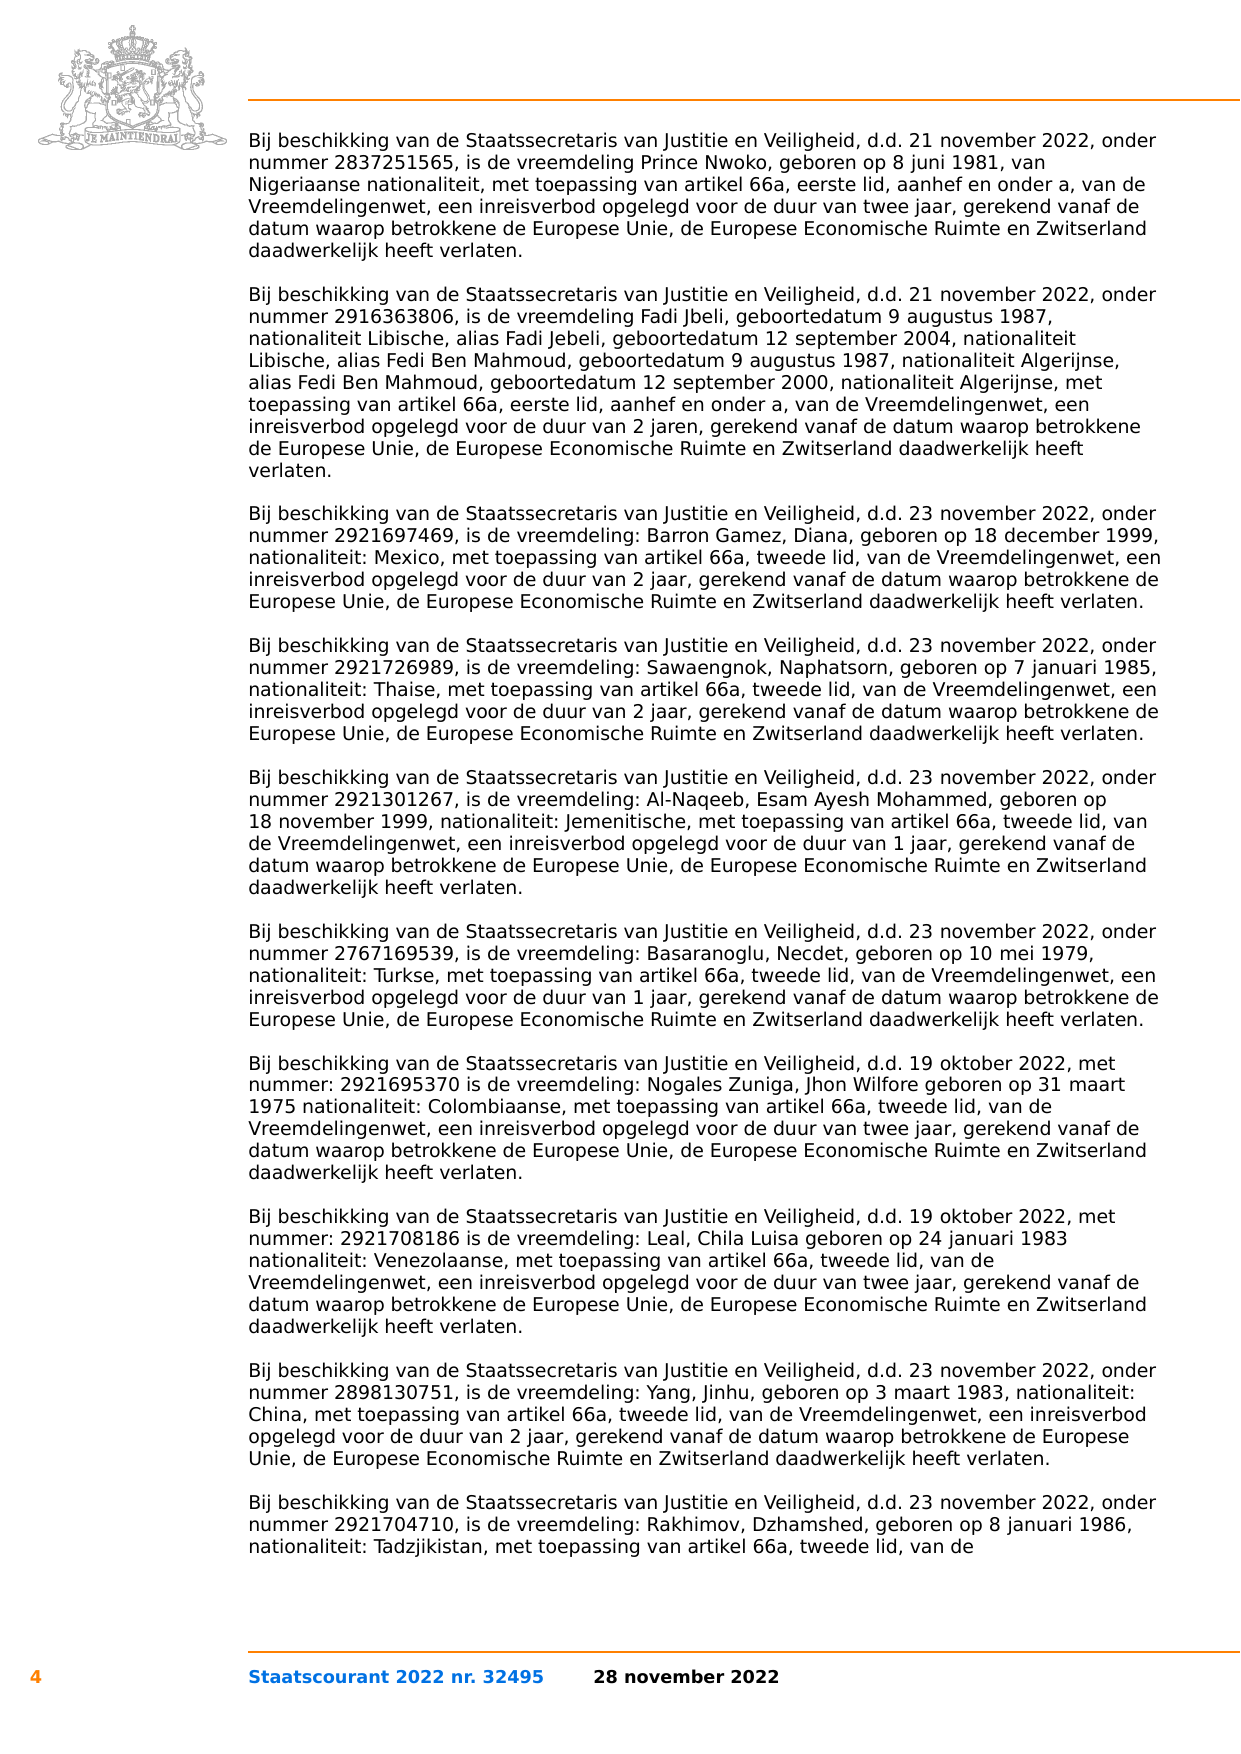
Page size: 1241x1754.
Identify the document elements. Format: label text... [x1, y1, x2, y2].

text Bij beschikking van de Staatssecretaris van Justitie en Veiligheid, d.d. 23 november 2022, onder nummer 2898130751, is de vreemdeling: Yang, Jinhu, geboren op 3 maart 1983, nationaliteit: China, met toepassing van artikel 66a, tweede lid, van de Vreemdelingenwet, een inreisverbod opgelegd voor de duur van 2 jaar, gerekend vanaf de datum waarop betrokkene de Europese Unie, de Europese Economische Ruimte en Zwitserland daadwerkelijk heeft verlaten. [248, 1360, 1163, 1470]
text Bij beschikking van de Staatssecretaris van Justitie en Veiligheid, d.d. 21 november 2022, onder nummer 2837251565, is de vreemdeling Prince Nwoko, geboren op 8 juni 1981, van Nigeriaanse nationaliteit, met toepassing van artikel 66a, eerste lid, aanhef en onder a, van de Vreemdelingenwet, een inreisverbod opgelegd voor de duur van twee jaar, gerekend vanaf de datum waarop betrokkene de Europese Unie, de Europese Economische Ruimte en Zwitserland daadwerkelijk heeft verlaten. [248, 130, 1163, 262]
picture [38, 25, 227, 150]
text Bij beschikking van de Staatssecretaris van Justitie en Veiligheid, d.d. 23 november 2022, onder nummer 2921726989, is de vreemdeling: Sawaengnok, Naphatsorn, geboren op 7 januari 1985, nationaliteit: Thaise, met toepassing van artikel 66a, tweede lid, van de Vreemdelingenwet, een inreisverbod opgelegd voor de duur van 2 jaar, gerekend vanaf de datum waarop betrokkene de Europese Unie, de Europese Economische Ruimte en Zwitserland daadwerkelijk heeft verlaten. [248, 635, 1163, 745]
text Bij beschikking van de Staatssecretaris van Justitie en Veiligheid, d.d. 19 oktober 2022, met nummer: 2921695370 is de vreemdeling: Nogales Zuniga, Jhon Wilfore geboren op 31 maart 1975 nationaliteit: Colombiaanse, met toepassing van artikel 66a, tweede lid, van de Vreemdelingenwet, een inreisverbod opgelegd voor de duur van twee jaar, gerekend vanaf de datum waarop betrokkene de Europese Unie, de Europese Economische Ruimte en Zwitserland daadwerkelijk heeft verlaten. [248, 1052, 1163, 1184]
text Bij beschikking van de Staatssecretaris van Justitie en Veiligheid, d.d. 23 november 2022, onder nummer 2921697469, is de vreemdeling: Barron Gamez, Diana, geboren op 18 december 1999, nationaliteit: Mexico, met toepassing van artikel 66a, tweede lid, van de Vreemdelingenwet, een inreisverbod opgelegd voor de duur van 2 jaar, gerekend vanaf de datum waarop betrokkene de Europese Unie, de Europese Economische Ruimte en Zwitserland daadwerkelijk heeft verlaten. [248, 503, 1163, 613]
text Bij beschikking van de Staatssecretaris van Justitie en Veiligheid, d.d. 23 november 2022, onder nummer 2921704710, is de vreemdeling: Rakhimov, Dzhamshed, geboren op 8 januari 1986, nationaliteit: Tadzjikistan, met toepassing van artikel 66a, tweede lid, van de [248, 1492, 1163, 1558]
text Bij beschikking van de Staatssecretaris van Justitie en Veiligheid, d.d. 21 november 2022, onder nummer 2916363806, is de vreemdeling Fadi Jbeli, geboortedatum 9 augustus 1987, nationaliteit Libische, alias Fadi Jebeli, geboortedatum 12 september 2004, nationaliteit Libische, alias Fedi Ben Mahmoud, geboortedatum 9 augustus 1987, nationaliteit Algerijnse, alias Fedi Ben Mahmoud, geboortedatum 12 september 2000, nationaliteit Algerijnse, met toepassing van artikel 66a, eerste lid, aanhef en onder a, van de Vreemdelingenwet, een inreisverbod opgelegd voor de duur van 2 jaren, gerekend vanaf de datum waarop betrokkene de Europese Unie, de Europese Economische Ruimte en Zwitserland daadwerkelijk heeft verlaten. [248, 284, 1163, 481]
text Bij beschikking van de Staatssecretaris van Justitie en Veiligheid, d.d. 23 november 2022, onder nummer 2767169539, is de vreemdeling: Basaranoglu, Necdet, geboren op 10 mei 1979, nationaliteit: Turkse, met toepassing van artikel 66a, tweede lid, van de Vreemdelingenwet, een inreisverbod opgelegd voor de duur van 1 jaar, gerekend vanaf de datum waarop betrokkene de Europese Unie, de Europese Economische Ruimte en Zwitserland daadwerkelijk heeft verlaten. [248, 921, 1163, 1031]
text Bij beschikking van de Staatssecretaris van Justitie en Veiligheid, d.d. 23 november 2022, onder nummer 2921301267, is de vreemdeling: Al-Naqeeb, Esam Ayesh Mohammed, geboren op 18 november 1999, nationaliteit: Jemenitische, met toepassing van artikel 66a, tweede lid, van de Vreemdelingenwet, een inreisverbod opgelegd voor de duur van 1 jaar, gerekend vanaf de datum waarop betrokkene de Europese Unie, de Europese Economische Ruimte en Zwitserland daadwerkelijk heeft verlaten. [248, 767, 1163, 899]
text Bij beschikking van de Staatssecretaris van Justitie en Veiligheid, d.d. 19 oktober 2022, met nummer: 2921708186 is de vreemdeling: Leal, Chila Luisa geboren op 24 januari 1983 nationaliteit: Venezolaanse, met toepassing van artikel 66a, tweede lid, van de Vreemdelingenwet, een inreisverbod opgelegd voor de duur van twee jaar, gerekend vanaf de datum waarop betrokkene de Europese Unie, de Europese Economische Ruimte en Zwitserland daadwerkelijk heeft verlaten. [248, 1206, 1163, 1338]
